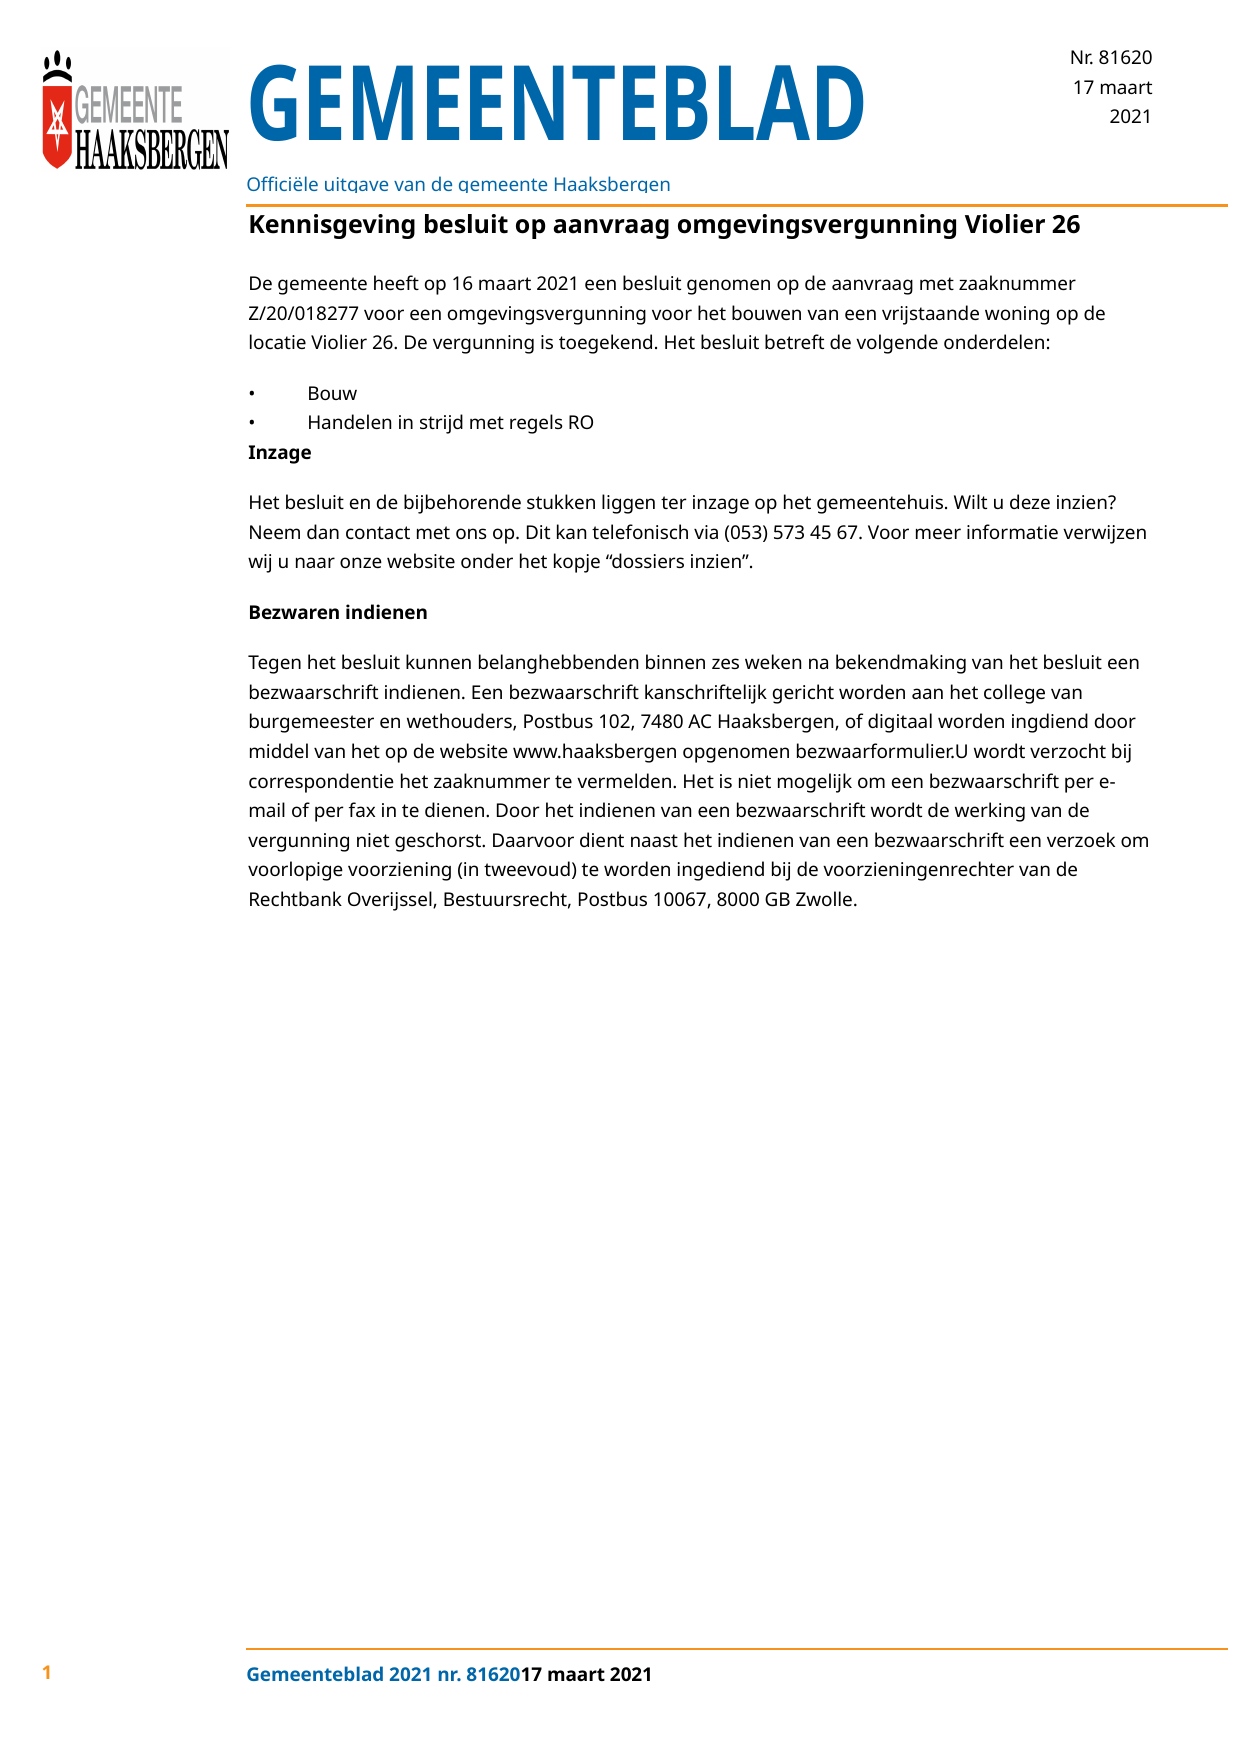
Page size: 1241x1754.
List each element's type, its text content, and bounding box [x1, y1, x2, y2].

text Kennisgeving besluit op aanvraag omgevingsvergunning Violier 26 [248, 207, 1152, 241]
text Het besluit en de bijbehorende stukken liggen ter inzage op het gemeentehuis. Wilt u deze inzien? Neem dan contact met ons op. Dit kan telefonisch via (053) 573 45 67. Voor meer informatie verwijzen wij u naar onze website onder het kopje “dossiers inzien”. [248, 489, 1152, 574]
text Bezwaren indienen [248, 599, 1152, 625]
picture [41, 47, 231, 172]
text Tegen het besluit kunnen belanghebbenden binnen zes weken na bekendmaking van het besluit een bezwaarschrift indienen. Een bezwaarschrift kanschriftelijk gericht worden aan het college van burgemeester en wethouders, Postbus 102, 7480 AC Haaksbergen, of digitaal worden ingdiend door middel van het op de website www.haaksbergen opgenomen bezwaarformulier.U wordt verzocht bij correspondentie het zaaknummer te vermelden. Het is niet mogelijk om een bezwaarschrift per e-mail of per fax in te dienen. Door het indienen van een bezwaarschrift wordt de werking van de vergunning niet geschorst. Daarvoor dient naast het indienen van een bezwaarschrift een verzoek om voorlopige voorziening (in tweevoud) te worden ingediend bij de voorzieningenrechter van de Rechtbank Overijssel, Bestuursrecht, Postbus 10067, 8000 GB Zwolle. [248, 649, 1152, 912]
list Handelen in strijd met regels RO [248, 409, 1152, 435]
list Bouw [248, 380, 1152, 406]
text Inzage [248, 439, 1152, 465]
text De gemeente heeft op 16 maart 2021 een besluit genomen op de aanvraag met zaaknummer Z/20/018277 voor een omgevingsvergunning voor het bouwen van een vrijstaande woning op de locatie Violier 26. De vergunning is toegekend. Het besluit betreft de volgende onderdelen: [248, 270, 1152, 355]
